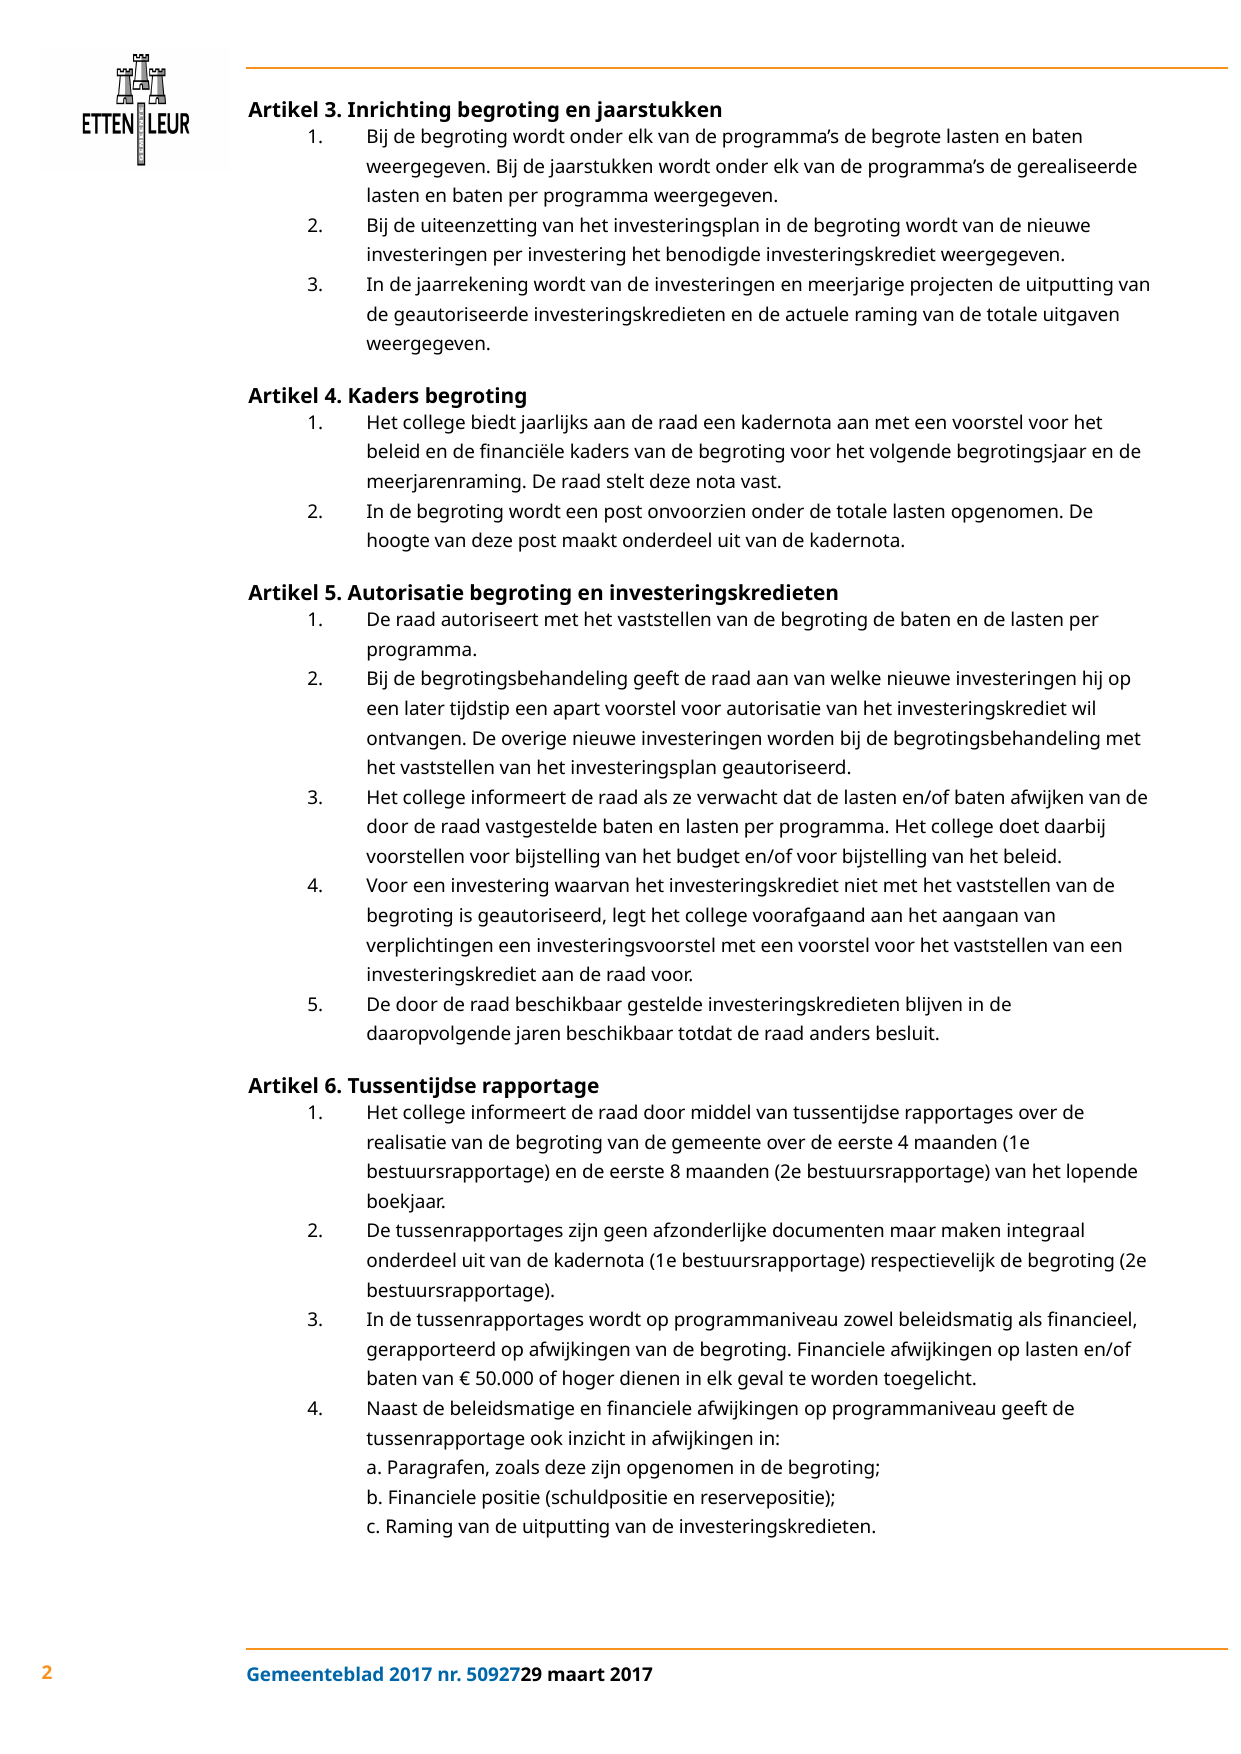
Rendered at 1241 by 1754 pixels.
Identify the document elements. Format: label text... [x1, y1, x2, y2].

text Artikel 4. Kaders begroting [248, 381, 1152, 409]
list Het college informeert de raad door middel van tussentijdse rapportages over de realisatie van de begroting van de gemeente over de eerste 4 maanden (1e bestuursrapportage) en de eerste 8 maanden (2e bestuursrapportage) van het lopende boekjaar. [307, 1099, 1152, 1214]
list Bij de begrotingsbehandeling geeft de raad aan van welke nieuwe investeringen hij op een later tijdstip een apart voorstel voor autorisatie van het investeringskrediet wil ontvangen. De overige nieuwe investeringen worden bij de begrotingsbehandeling met het vaststellen van het investeringsplan geautoriseerd. [307, 666, 1152, 780]
text Artikel 5. Autorisatie begroting en investeringskredieten [248, 578, 1152, 606]
list In de tussenrapportages wordt op programmaniveau zowel beleidsmatig als financieel, gerapporteerd op afwijkingen van de begroting. Financiele afwijkingen op lasten en/of baten van € 50.000 of hoger dienen in elk geval te worden toegelicht. [307, 1306, 1152, 1391]
text Artikel 3. Inrichting begroting en jaarstukken [248, 95, 1152, 123]
list In de jaarrekening wordt van de investeringen en meerjarige projecten de uitputting van de geautoriseerde investeringskredieten en de actuele raming van de totale uitgaven weergegeven. [307, 271, 1152, 356]
list Bij de uiteenzetting van het investeringsplan in de begroting wordt van de nieuwe investeringen per investering het benodigde investeringskrediet weergegeven. [307, 212, 1152, 267]
list a. Paragrafen, zoals deze zijn opgenomen in de begroting; [307, 1454, 1152, 1480]
list De raad autoriseert met het vaststellen van de begroting de baten en de lasten per programma. [307, 606, 1152, 662]
list Het college biedt jaarlijks aan de raad een kadernota aan met een voorstel voor het beleid en de financiële kaders van de begroting voor het volgende begrotingsjaar en de meerjarenraming. De raad stelt deze nota vast. [307, 409, 1152, 494]
list Bij de begroting wordt onder elk van de programma’s de begrote lasten en baten weergegeven. Bij de jaarstukken wordt onder elk van de programma’s de gerealiseerde lasten en baten per programma weergegeven. [307, 123, 1152, 208]
list Het college informeert de raad als ze verwacht dat de lasten en/of baten afwijken van de door de raad vastgestelde baten en lasten per programma. Het college doet daarbij voorstellen voor bijstelling van het budget en/of voor bijstelling van het beleid. [307, 784, 1152, 869]
text Artikel 6. Tussentijdse rapportage [248, 1071, 1152, 1099]
list In de begroting wordt een post onvoorzien onder de totale lasten opgenomen. De hoogte van deze post maakt onderdeel uit van de kadernota. [307, 498, 1152, 553]
list De tussenrapportages zijn geen afzonderlijke documenten maar maken integraal onderdeel uit van de kadernota (1e bestuursrapportage) respectievelijk de begroting (2e bestuursrapportage). [307, 1218, 1152, 1303]
list b. Financiele positie (schuldpositie en reservepositie); [307, 1484, 1152, 1510]
list Naast de beleidsmatige en financiele afwijkingen op programmaniveau geeft de tussenrapportage ook inzicht in afwijkingen in: [307, 1395, 1152, 1451]
list De door de raad beschikbaar gestelde investeringskredieten blijven in de daaropvolgende jaren beschikbaar totdat de raad anders besluit. [307, 991, 1152, 1046]
picture [41, 47, 231, 172]
list Voor een investering waarvan het investeringskrediet niet met het vaststellen van de begroting is geautoriseerd, legt het college voorafgaand aan het aangaan van verplichtingen een investeringsvoorstel met een voorstel voor het vaststellen van een investeringskrediet aan de raad voor. [307, 873, 1152, 987]
list c. Raming van de uitputting van de investeringskredieten. [307, 1513, 1152, 1539]
